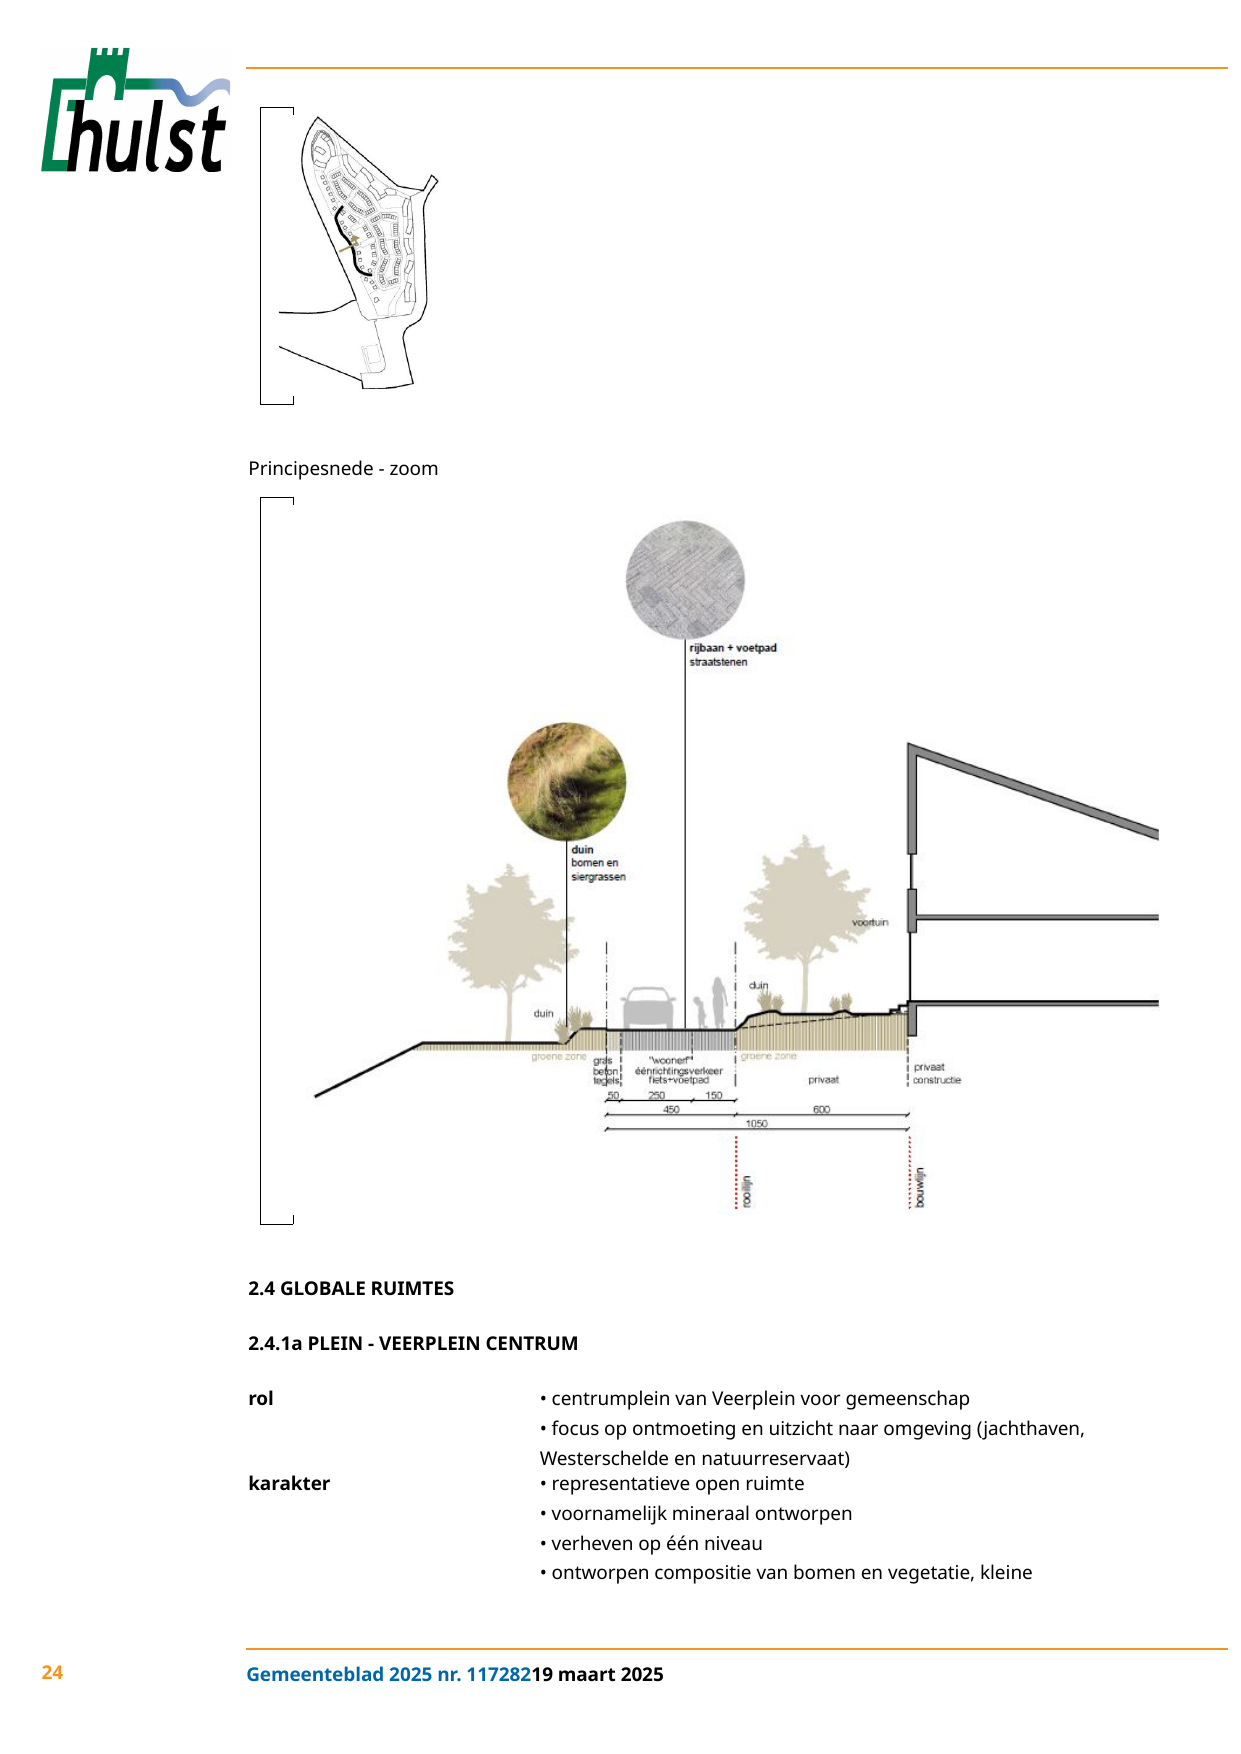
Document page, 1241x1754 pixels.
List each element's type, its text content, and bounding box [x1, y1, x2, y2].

picture [268, 505, 1173, 1215]
table_cell karakter [248, 1471, 539, 1585]
text 2.4 GLOBALE RUIMTES [248, 1275, 1152, 1301]
table_header rol [248, 1386, 539, 1471]
picture [41, 47, 231, 172]
text 2.4.1a PLEIN - VEERPLEIN CENTRUM [248, 1330, 1152, 1356]
table_cell • representatieve open ruimte • voornamelijk mineraal ontworpen • verheven op één niveau • ontworpen compositie van bomen en vegetatie, kleine [540, 1471, 1152, 1585]
picture [268, 115, 447, 396]
text Principesnede - zoom [248, 455, 1152, 481]
table_header • centrumplein van Veerplein voor gemeenschap • focus op ontmoeting en uitzicht naar omgeving (jachthaven, Westerschelde en natuurreservaat) [540, 1386, 1152, 1471]
